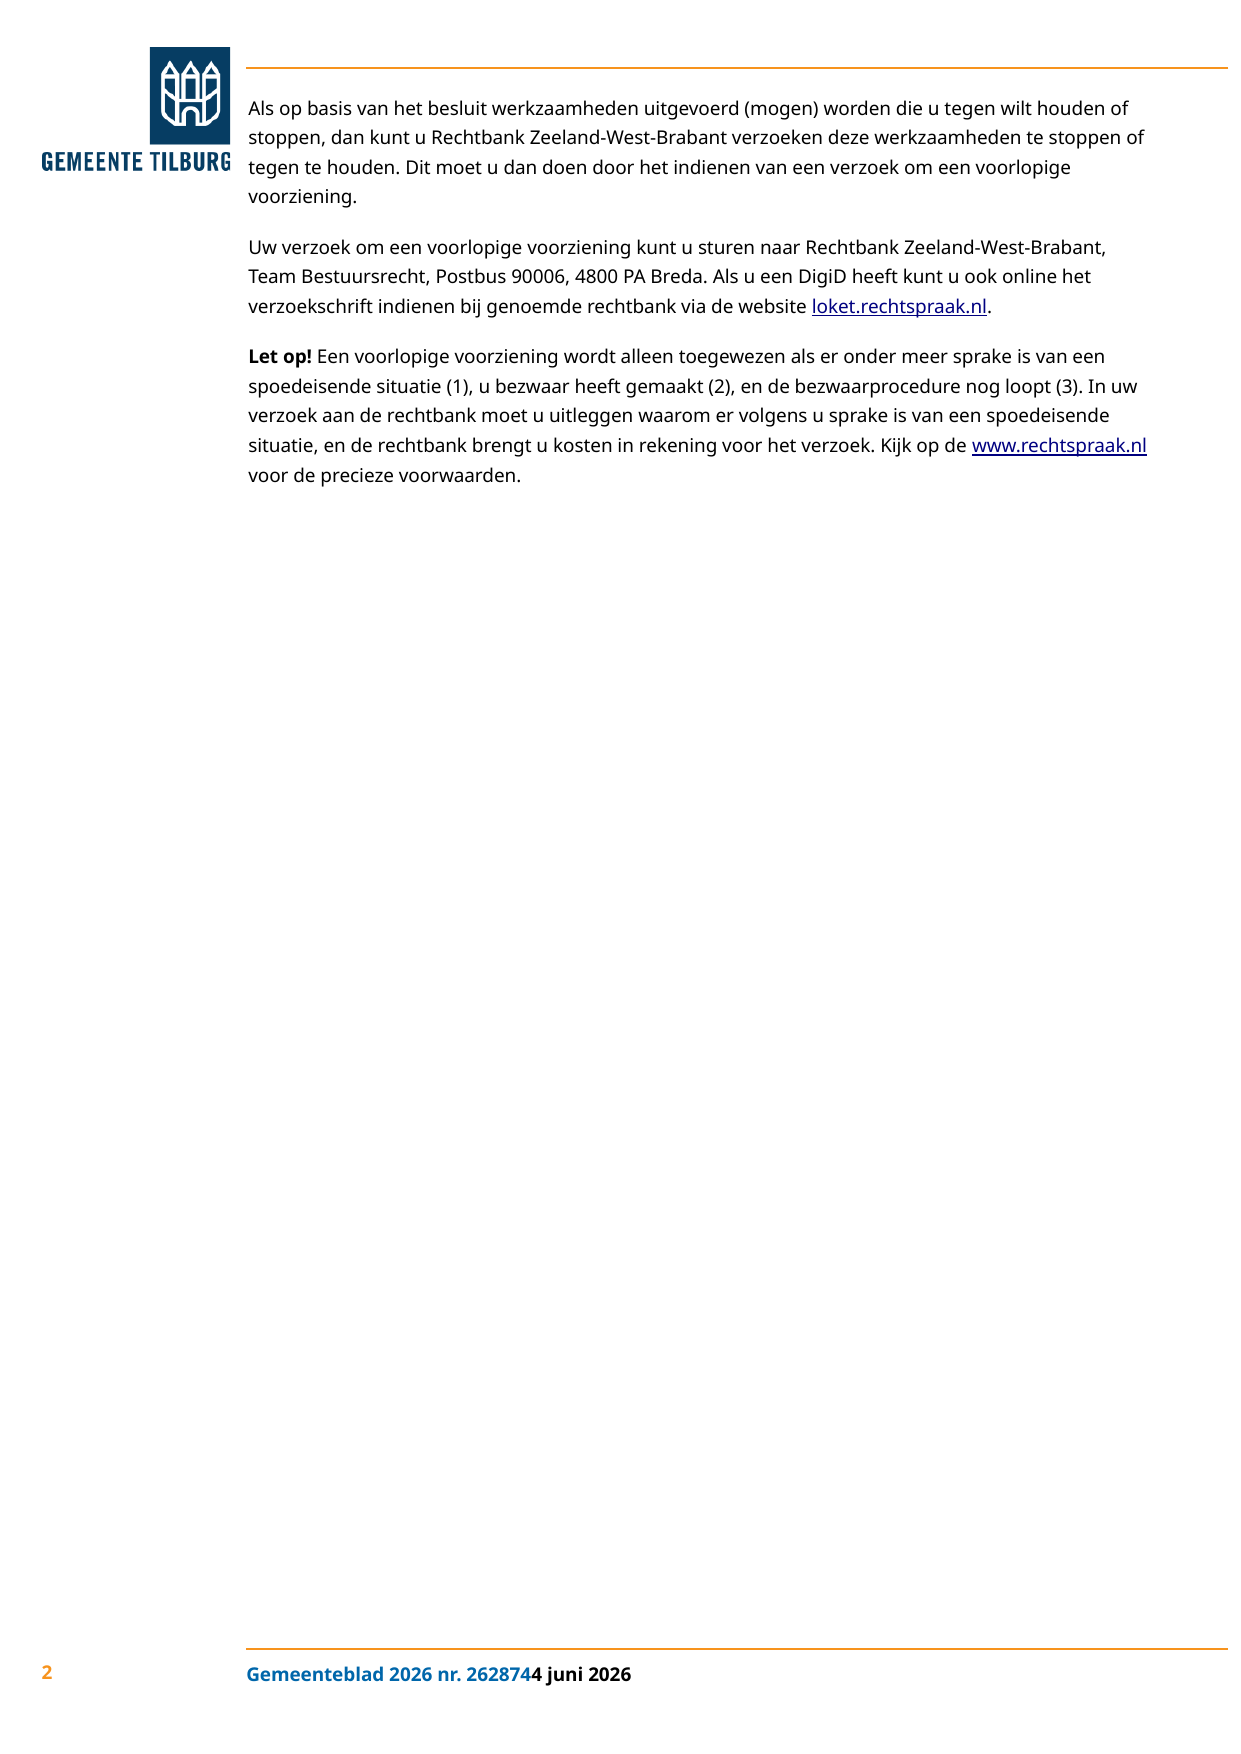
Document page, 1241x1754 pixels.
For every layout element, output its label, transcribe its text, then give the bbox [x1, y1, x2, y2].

picture [41, 47, 231, 172]
text Uw verzoek om een voorlopige voorziening kunt u sturen naar Rechtbank Zeeland-West-Brabant, Team Bestuursrecht, Postbus 90006, 4800 PA Breda. Als u een DigiD heeft kunt u ook online het verzoekschrift indienen bij genoemde rechtbank via de website loket.rechtspraak.nl. [248, 234, 1152, 319]
text Let op! Een voorlopige voorziening wordt alleen toegewezen als er onder meer sprake is van een spoedeisende situatie (1), u bezwaar heeft gemaakt (2), en de bezwaarprocedure nog loopt (3). In uw verzoek aan de rechtbank moet u uitleggen waarom er volgens u sprake is van een spoedeisende situatie, en de rechtbank brengt u kosten in rekening voor het verzoek. Kijk op de www.rechtspraak.nl voor de precieze voorwaarden. [248, 343, 1152, 488]
text Als op basis van het besluit werkzaamheden uitgevoerd (mogen) worden die u tegen wilt houden of stoppen, dan kunt u Rechtbank Zeeland-West-Brabant verzoeken deze werkzaamheden te stoppen of tegen te houden. Dit moet u dan doen door het indienen van een verzoek om een voorlopige voorziening. [248, 95, 1152, 209]
